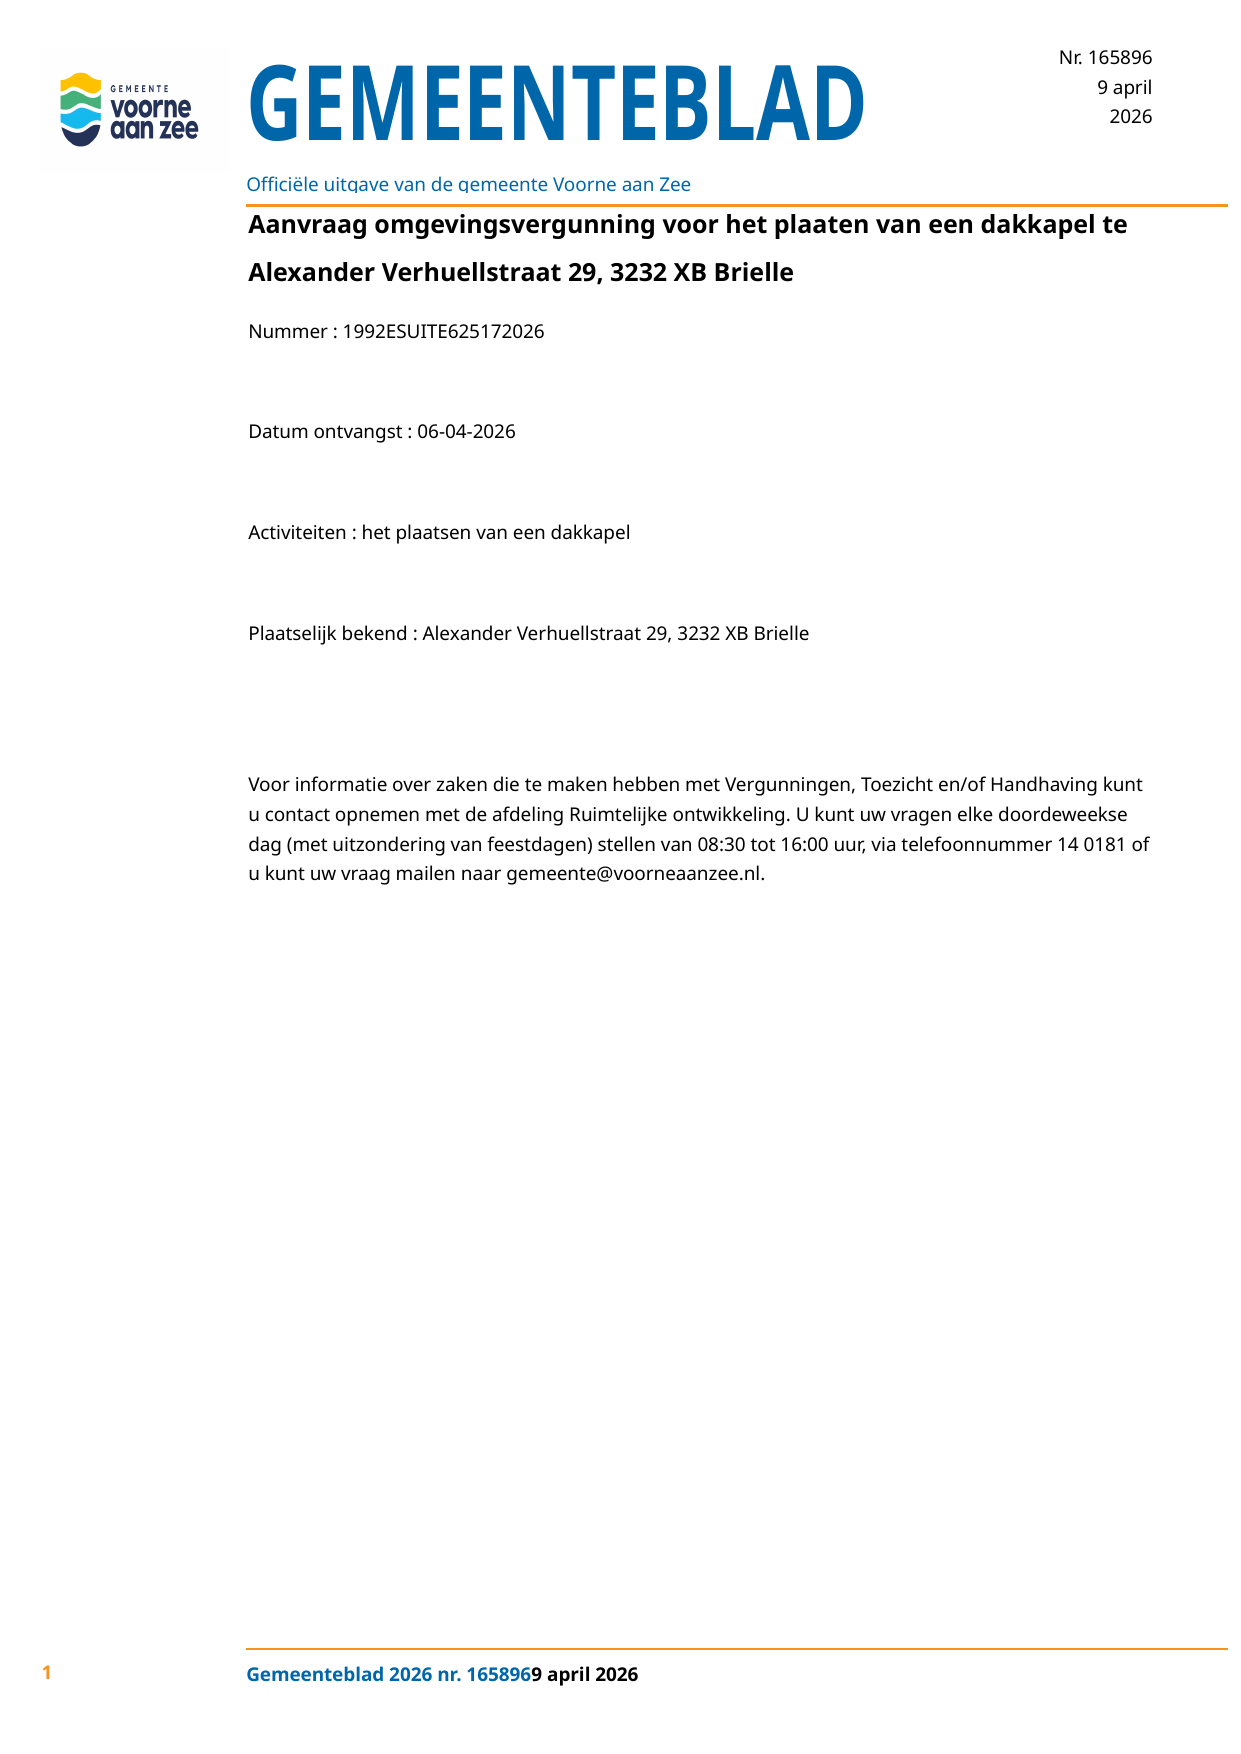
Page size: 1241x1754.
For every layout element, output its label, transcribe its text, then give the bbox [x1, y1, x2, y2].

text Datum ontvangst : 06-04-2026 [248, 419, 1152, 444]
text Voor informatie over zaken die te maken hebben met Vergunningen, Toezicht en/of Handhaving kunt u contact opnemen met de afdeling Ruimtelijke ontwikkeling. U kunt uw vragen elke doordeweekse dag (met uitzondering van feestdagen) stellen van 08:30 tot 16:00 uur, via telefoonnummer 14 0181 of u kunt uw vraag mailen naar gemeente@voorneaanzee.nl. [248, 772, 1152, 886]
text Activiteiten : het plaatsen van een dakkapel [248, 519, 1152, 545]
text Plaatselijk bekend : Alexander Verhuellstraat 29, 3232 XB Brielle [248, 620, 1152, 646]
picture [41, 47, 231, 172]
text Aanvraag omgevingsvergunning voor het plaaten van een dakkapel te Alexander Verhuellstraat 29, 3232 XB Brielle [248, 207, 1152, 288]
text Nummer : 1992ESUITE625172026 [248, 318, 1152, 344]
